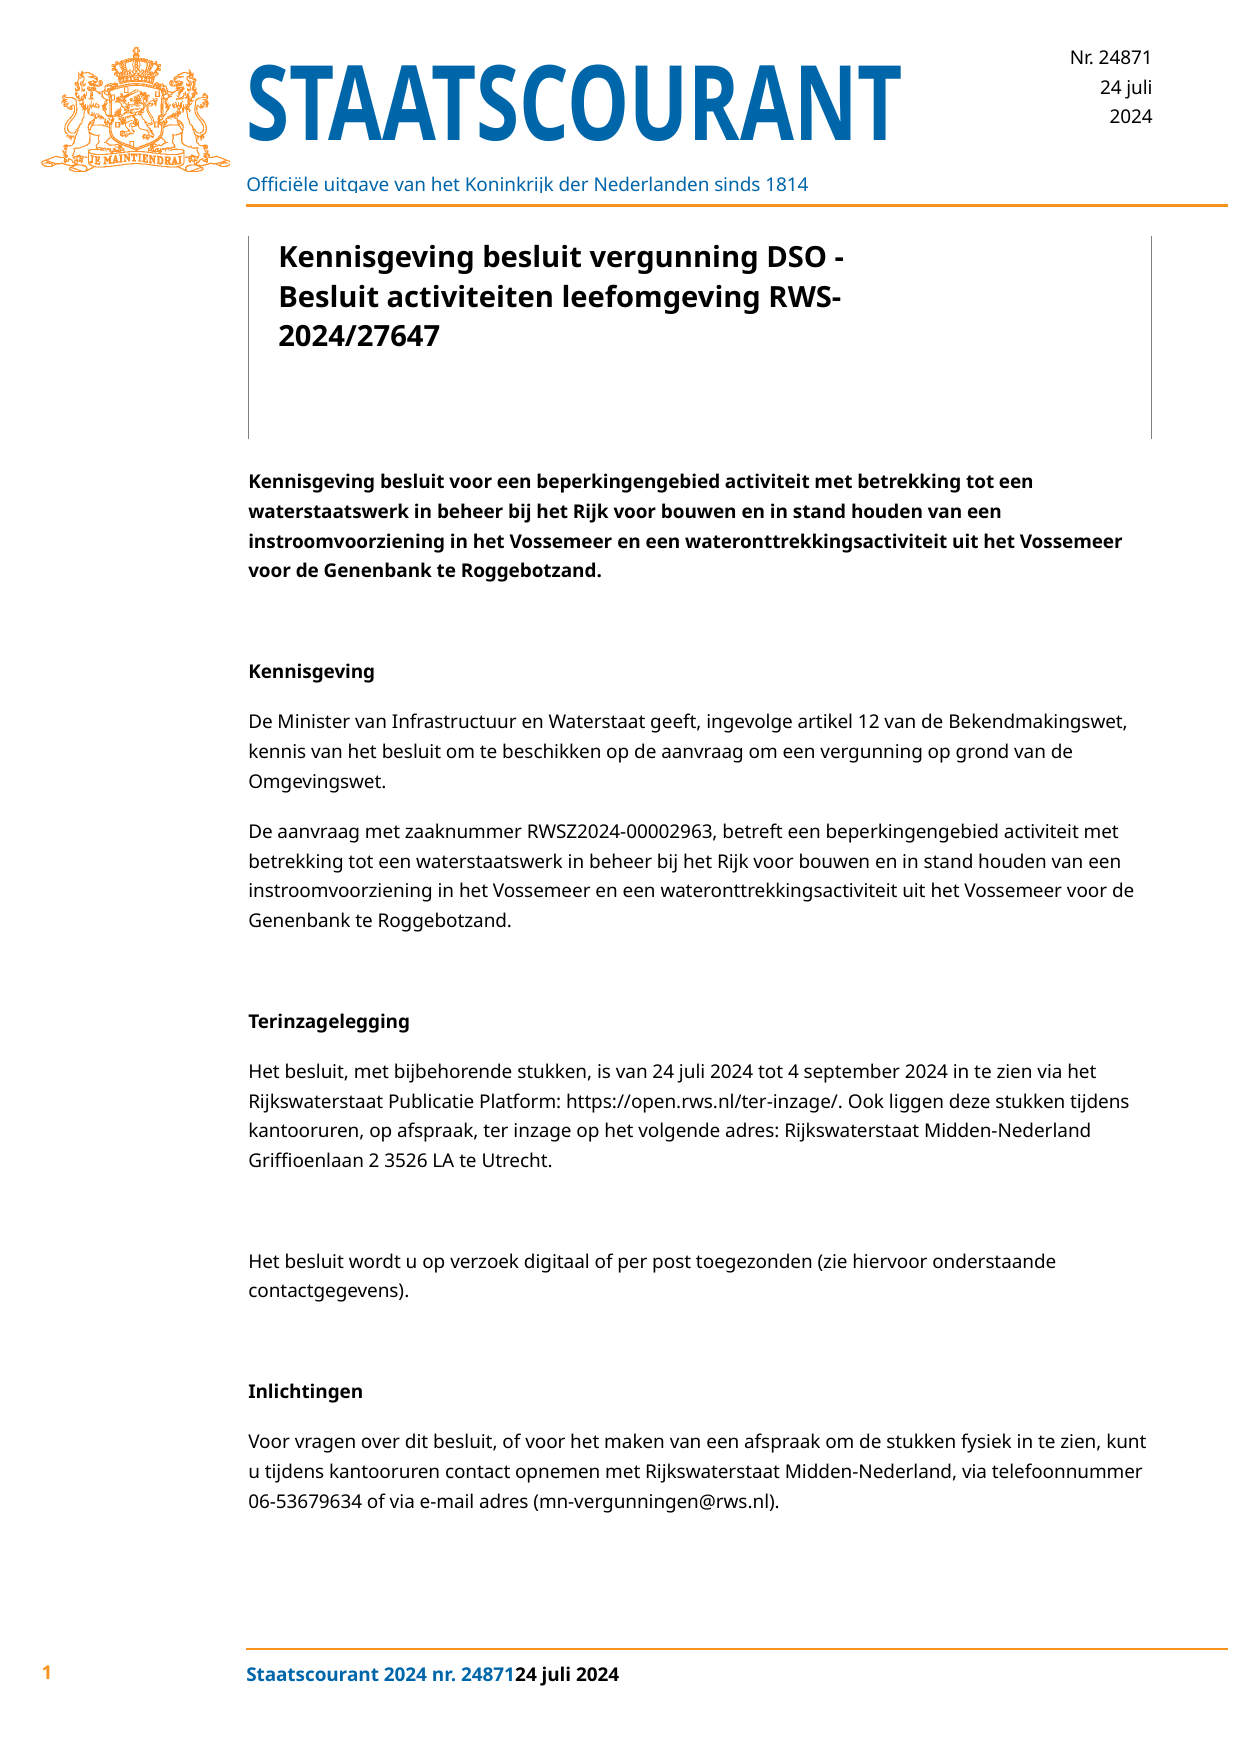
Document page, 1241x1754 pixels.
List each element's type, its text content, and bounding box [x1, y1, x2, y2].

text Terinzagelegging [248, 1008, 1152, 1033]
text Inlichtingen [248, 1378, 1152, 1404]
table_header [850, 414, 1151, 439]
table_header [850, 236, 912, 413]
text Het besluit, met bijbehorende stukken, is van 24 juli 2024 tot 4 september 2024 in te zien via het Rijkswaterstaat Publicatie Platform: https://open.rws.nl/ter-inzage/. Ook liggen deze stukken tijdens kantooruren, op afspraak, ter inzage op het volgende adres: Rijkswaterstaat Midden-Nederland Griffioenlaan 2 3526 LA te Utrecht. [248, 1058, 1152, 1173]
table_header Kennisgeving besluit vergunning DSO - Besluit activiteiten leefomgeving RWS-2024/27647 [249, 236, 850, 439]
text Het besluit wordt u op verzoek digitaal of per post toegezonden (zie hiervoor onderstaande contactgegevens). [248, 1248, 1152, 1303]
text De aanvraag met zaaknummer RWSZ2024-00002963, betreft een beperkingengebied activiteit met betrekking tot een waterstaatswerk in beheer bij het Rijk voor bouwen en in stand houden van een instroomvoorziening in het Vossemeer en een wateronttrekkingsactiviteit uit het Vossemeer voor de Genenbank te Roggebotzand. [248, 818, 1152, 933]
text De Minister van Infrastructuur en Waterstaat geeft, ingevolge artikel 12 van de Bekendmakingswet, kennis van het besluit om te beschikken op de aanvraag om een vergunning op grond van de Omgevingswet. [248, 709, 1152, 793]
table_header [1090, 236, 1151, 413]
text Kennisgeving [248, 658, 1152, 684]
picture [41, 47, 231, 172]
text Kennisgeving besluit voor een beperkingengebied activiteit met betrekking tot een waterstaatswerk in beheer bij het Rijk voor bouwen en in stand houden van een instroomvoorziening in het Vossemeer en een wateronttrekkingsactiviteit uit het Vossemeer voor de Genenbank te Roggebotzand. [248, 469, 1152, 583]
picture [912, 236, 1090, 414]
text Voor vragen over dit besluit, of voor het maken van een afspraak om de stukken fysiek in te zien, kunt u tijdens kantooruren contact opnemen met Rijkswaterstaat Midden-Nederland, via telefoonnummer 06-53679634 of via e-mail adres (mn-vergunningen@rws.nl). [248, 1429, 1152, 1513]
